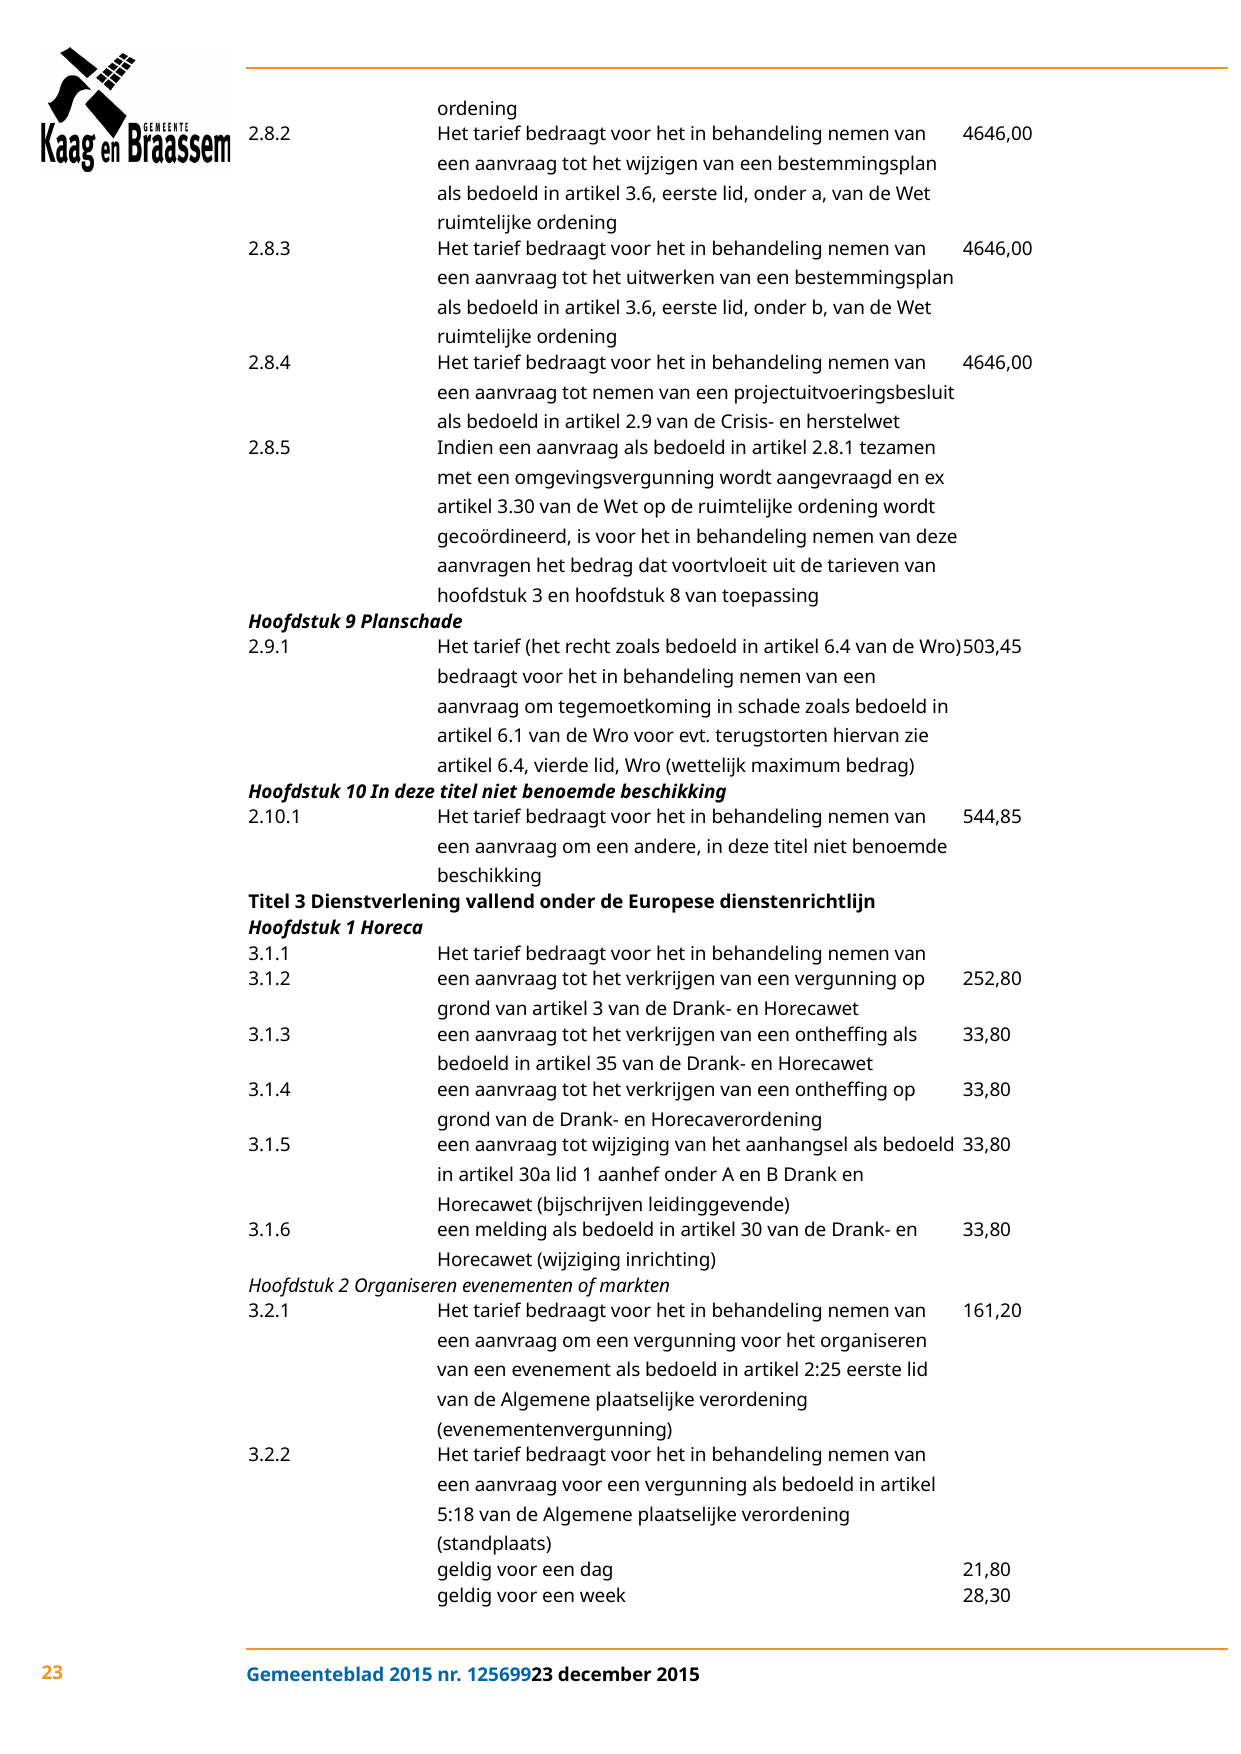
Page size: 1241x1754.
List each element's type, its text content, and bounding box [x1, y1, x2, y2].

table_cell Hoofdstuk 10 In deze titel niet benoemde beschikking [248, 778, 1152, 803]
table_cell Hoofdstuk 1 Horeca [248, 914, 1152, 940]
table_cell Hoofdstuk 9 Planschade [248, 608, 1152, 634]
table_cell Indien een aanvraag als bedoeld in artikel 2.8.1 tezamen met een omgevingsvergunning wordt aangevraagd en ex artikel 3.30 van de Wet op de ruimtelijke ordening wordt gecoördineerd, is voor het in behandeling nemen van deze aanvragen het bedrag dat voortvloeit uit de tarieven van hoofdstuk 3 en hoofdstuk 8 van toepassing [437, 434, 963, 608]
table_cell 33,80 [963, 1076, 1152, 1132]
table_cell [963, 940, 1152, 966]
table_cell [963, 1442, 1152, 1556]
table_cell [963, 434, 1152, 608]
table_cell Het tarief bedraagt voor het in behandeling nemen van een aanvraag tot nemen van een projectuitvoeringsbesluit als bedoeld in artikel 2.9 van de Crisis- en herstelwet [437, 350, 963, 434]
table_cell 3.2.1 [248, 1298, 437, 1442]
table_cell 4646,00 [963, 235, 1152, 349]
table_cell een melding als bedoeld in artikel 30 van de Drank- en Horecawet (wijziging inrichting) [437, 1216, 963, 1272]
table_cell 161,20 [963, 1298, 1152, 1442]
table_cell [248, 1582, 437, 1607]
table_cell Het tarief bedraagt voor het in behandeling nemen van een aanvraag voor een vergunning als bedoeld in artikel 5:18 van de Algemene plaatselijke verordening (standplaats) [437, 1442, 963, 1556]
table_cell een aanvraag tot wijziging van het aanhangsel als bedoeld in artikel 30a lid 1 aanhef onder A en B Drank en Horecawet (bijschrijven leidinggevende) [437, 1132, 963, 1216]
table_cell Het tarief (het recht zoals bedoeld in artikel 6.4 van de Wro) bedraagt voor het in behandeling nemen van een aanvraag om tegemoetkoming in schade zoals bedoeld in artikel 6.1 van de Wro voor evt. terugstorten hiervan zie artikel 6.4, vierde lid, Wro (wettelijk maximum bedrag) [437, 634, 963, 778]
table_cell 2.8.4 [248, 350, 437, 434]
table_cell 33,80 [963, 1021, 1152, 1076]
table_cell geldig voor een dag [437, 1556, 963, 1582]
table_cell Het tarief bedraagt voor het in behandeling nemen van [437, 940, 963, 966]
table_cell 2.8.2 [248, 121, 437, 235]
table_cell 4646,00 [963, 350, 1152, 434]
table_cell 28,30 [963, 1582, 1152, 1607]
table_cell Het tarief bedraagt voor het in behandeling nemen van een aanvraag om een vergunning voor het organiseren van een evenement als bedoeld in artikel 2:25 eerste lid van de Algemene plaatselijke verordening (evenementenvergunning) [437, 1298, 963, 1442]
table_cell 21,80 [963, 1556, 1152, 1582]
table_cell [963, 95, 1152, 121]
table_cell Hoofdstuk 2 Organiseren evenementen of markten [248, 1272, 1152, 1297]
table_cell 2.9.1 [248, 634, 437, 778]
table_cell 33,80 [963, 1132, 1152, 1216]
table_cell een aanvraag tot het verkrijgen van een vergunning op grond van artikel 3 van de Drank- en Horecawet [437, 966, 963, 1021]
table_cell Het tarief bedraagt voor het in behandeling nemen van een aanvraag tot het wijzigen van een bestemmingsplan als bedoeld in artikel 3.6, eerste lid, onder a, van de Wet ruimtelijke ordening [437, 121, 963, 235]
table_cell Het tarief bedraagt voor het in behandeling nemen van een aanvraag tot het uitwerken van een bestemmingsplan als bedoeld in artikel 3.6, eerste lid, onder b, van de Wet ruimtelijke ordening [437, 235, 963, 349]
table_cell [248, 1556, 437, 1582]
table_cell een aanvraag tot het verkrijgen van een ontheffing op grond van de Drank- en Horecaverordening [437, 1076, 963, 1132]
table_cell 3.1.5 [248, 1132, 437, 1216]
table_cell Het tarief bedraagt voor het in behandeling nemen van een aanvraag om een andere, in deze titel niet benoemde beschikking [437, 804, 963, 888]
table_cell 33,80 [963, 1216, 1152, 1272]
table_cell 3.2.2 [248, 1442, 437, 1556]
table_cell 4646,00 [963, 121, 1152, 235]
table_cell [248, 95, 437, 121]
table_cell 2.10.1 [248, 804, 437, 888]
table_cell 503,45 [963, 634, 1152, 778]
table_cell ordening [437, 95, 963, 121]
table_cell een aanvraag tot het verkrijgen van een ontheffing als bedoeld in artikel 35 van de Drank- en Horecawet [437, 1021, 963, 1076]
table_cell 544,85 [963, 804, 1152, 888]
table_cell 3.1.2 [248, 966, 437, 1021]
table_cell 2.8.3 [248, 235, 437, 349]
table_cell 2.8.5 [248, 434, 437, 608]
table_cell 252,80 [963, 966, 1152, 1021]
table_cell 3.1.3 [248, 1021, 437, 1076]
table_cell 3.1.1 [248, 940, 437, 966]
table_cell geldig voor een week [437, 1582, 963, 1607]
table_cell 3.1.4 [248, 1076, 437, 1132]
table_cell Titel 3 Dienstverlening vallend onder de Europese dienstenrichtlijn [248, 889, 1152, 914]
picture [41, 47, 231, 172]
table_cell 3.1.6 [248, 1216, 437, 1272]
